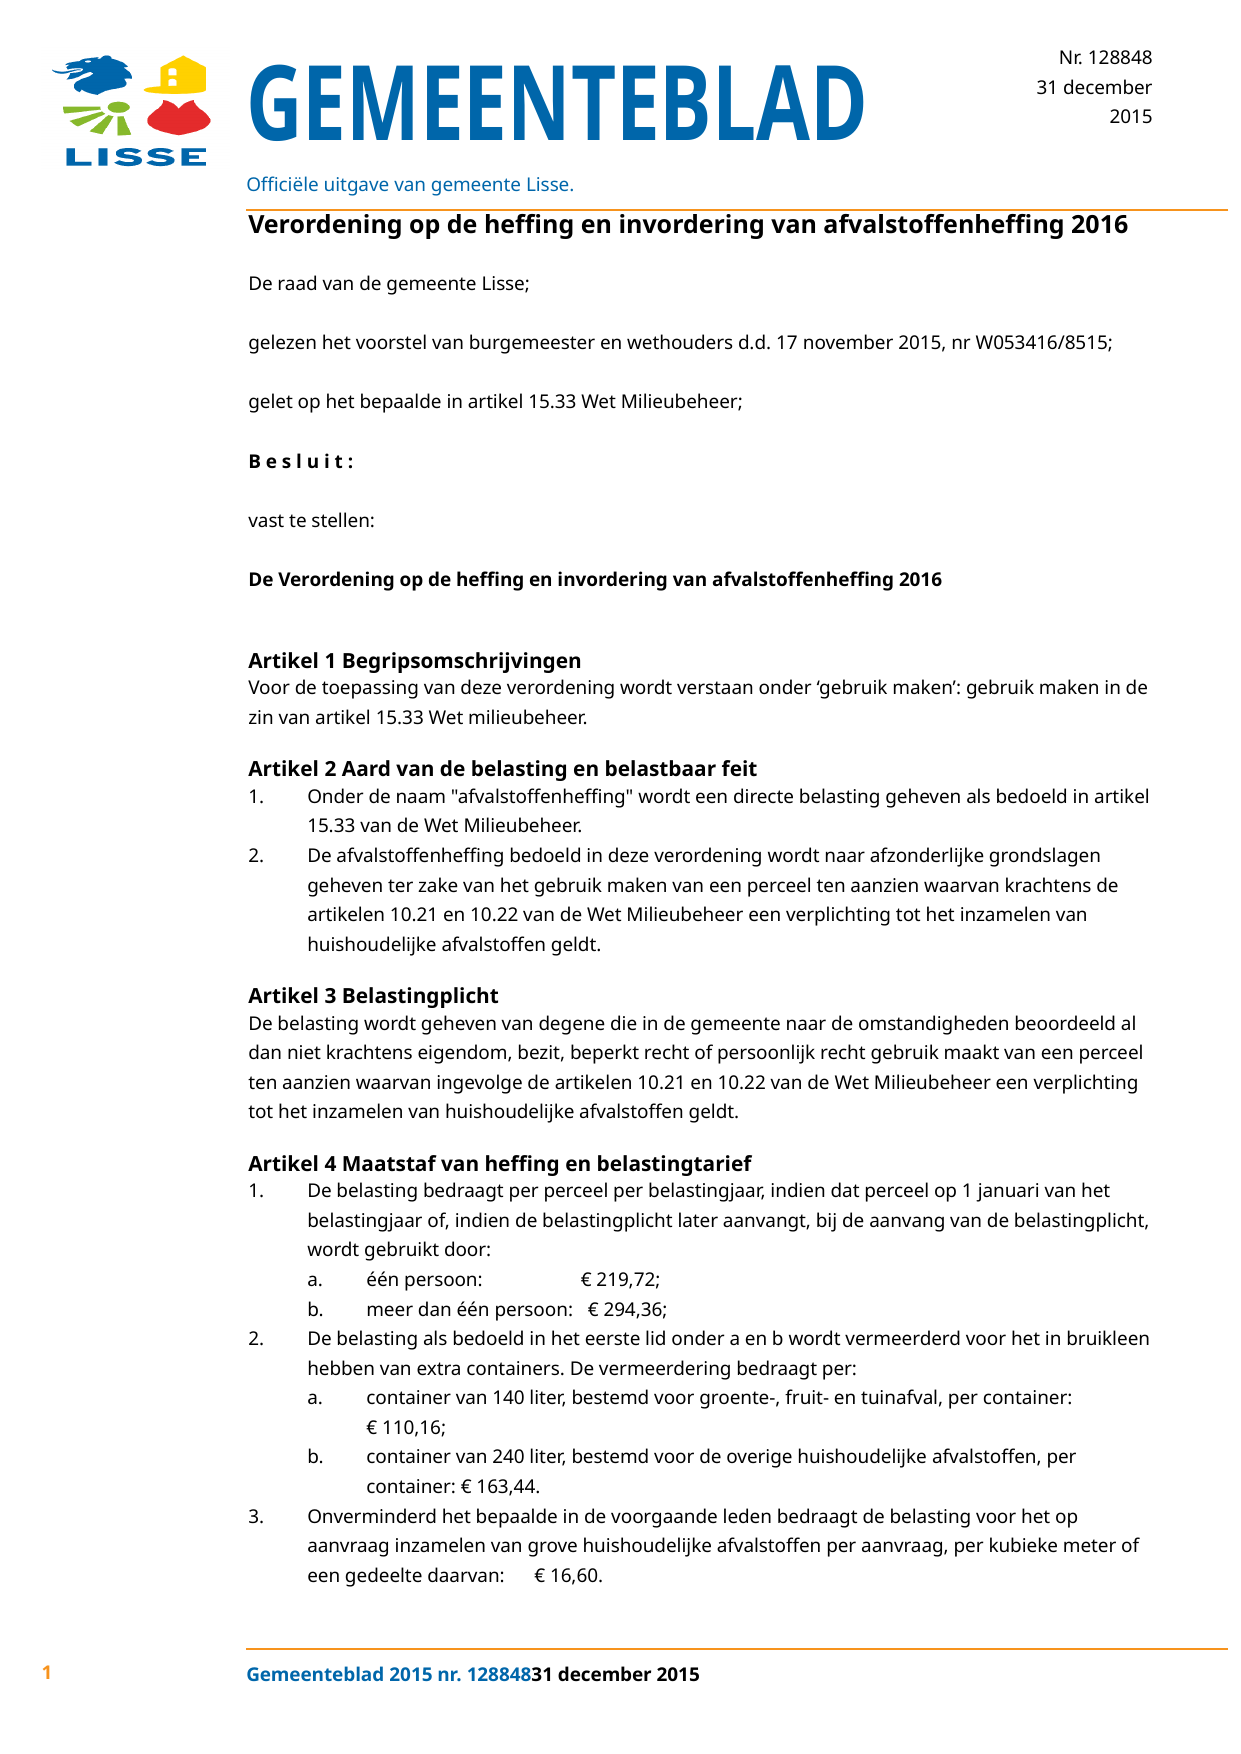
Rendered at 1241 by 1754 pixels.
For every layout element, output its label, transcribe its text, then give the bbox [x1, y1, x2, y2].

text Artikel 3 Belastingplicht [248, 981, 1152, 1010]
list Onverminderd het bepaalde in de voorgaande leden bedraagt de belasting voor het op aanvraag inzamelen van grove huishoudelijke afvalstoffen per aanvraag, per kubieke meter of een gedeelte daarvan: € 16,60. [248, 1503, 1152, 1588]
text Artikel 2 Aard van de belasting en belastbaar feit [248, 754, 1152, 783]
text De raad van de gemeente Lisse; [248, 270, 1152, 296]
list één persoon: € 219,72; [307, 1266, 1152, 1292]
text Verordening op de heffing en invordering van afvalstoffenheffing 2016 [248, 211, 1152, 241]
list De afvalstoffenheffing bedoeld in deze verordening wordt naar afzonderlijke grondslagen geheven ter zake van het gebruik maken van een perceel ten aanzien waarvan krachtens de artikelen 10.21 en 10.22 van de Wet Milieubeheer een verplichting tot het inzamelen van huishoudelijke afvalstoffen geldt. [248, 842, 1152, 957]
list De belasting bedraagt per perceel per belastingjaar, indien dat perceel op 1 januari van het belastingjaar of, indien de belastingplicht later aanvangt, bij de aanvang van de belastingplicht, wordt gebruikt door: [248, 1177, 1152, 1262]
text Voor de toepassing van deze verordening wordt verstaan onder ‘gebruik maken’: gebruik maken in de zin van artikel 15.33 Wet milieubeheer. [248, 674, 1152, 730]
list container van 240 liter, bestemd voor de overige huishoudelijke afvalstoffen, per container: € 163,44. [307, 1444, 1152, 1499]
text De belasting wordt geheven van degene die in de gemeente naar de omstandigheden beoordeeld al dan niet krachtens eigendom, bezit, beperkt recht of persoonlijk recht gebruik maakt van een perceel ten aanzien waarvan ingevolge de artikelen 10.21 en 10.22 van de Wet Milieubeheer een verplichting tot het inzamelen van huishoudelijke afvalstoffen geldt. [248, 1010, 1152, 1124]
text De Verordening op de heffing en invordering van afvalstoffenheffing 2016 [248, 566, 1152, 592]
list container van 140 liter, bestemd voor groente-, fruit- en tuinafval, per container: € 110,16; [307, 1384, 1152, 1440]
text Artikel 1 Begripsomschrijvingen [248, 646, 1152, 674]
list meer dan één persoon: € 294,36; [307, 1296, 1152, 1321]
list De belasting als bedoeld in het eerste lid onder a en b wordt vermeerderd voor het in bruikleen hebben van extra containers. De vermeerdering bedraagt per: [248, 1325, 1152, 1381]
text gelezen het voorstel van burgemeester en wethouders d.d. 17 november 2015, nr W053416/8515; [248, 329, 1152, 355]
picture [41, 47, 231, 172]
list Onder de naam "afvalstoffenheffing" wordt een directe belasting geheven als bedoeld in artikel 15.33 van de Wet Milieubeheer. [248, 783, 1152, 838]
text vast te stellen: [248, 507, 1152, 533]
text Artikel 4 Maatstaf van heffing en belastingtarief [248, 1149, 1152, 1177]
text B e s l u i t : [248, 448, 1152, 473]
text gelet op het bepaalde in artikel 15.33 Wet Milieubeheer; [248, 389, 1152, 414]
